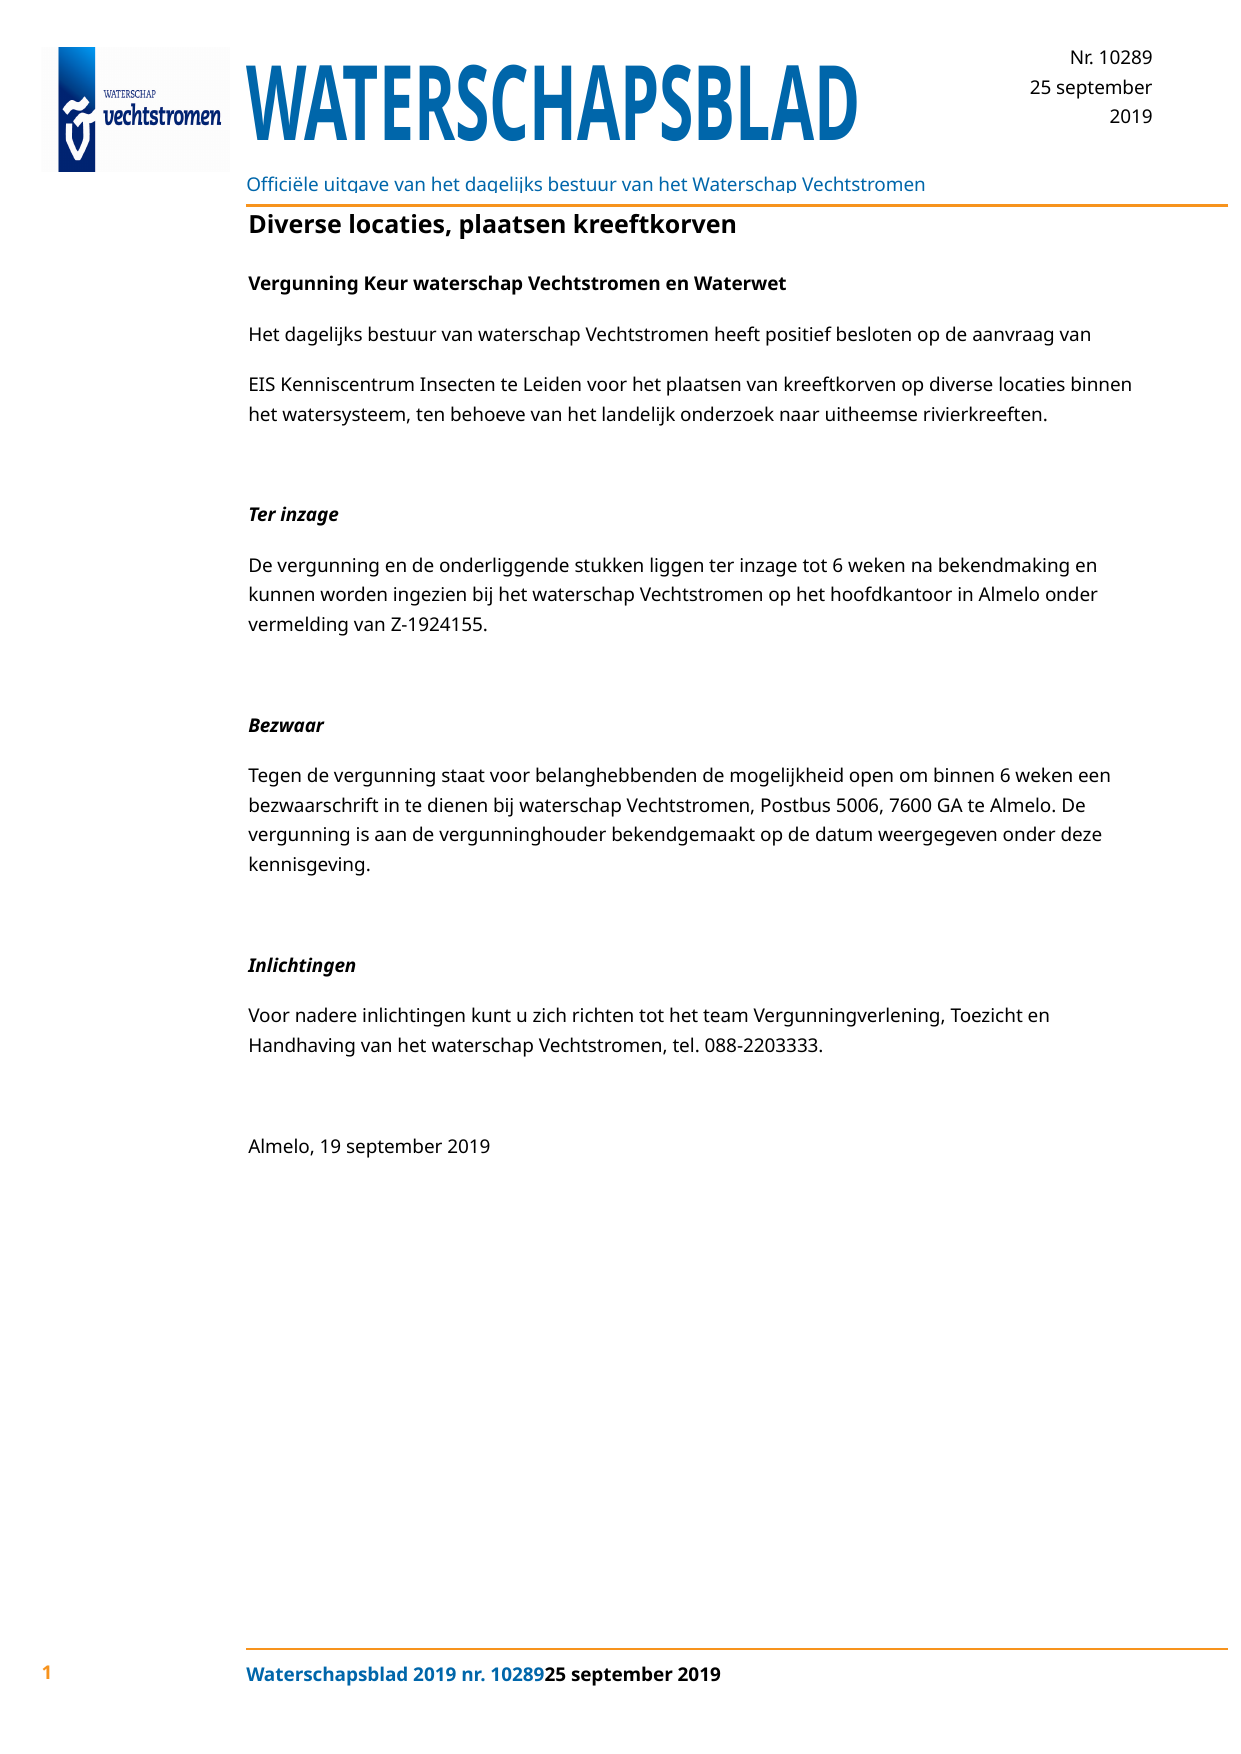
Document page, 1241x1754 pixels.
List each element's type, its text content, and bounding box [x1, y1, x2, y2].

text EIS Kenniscentrum Insecten te Leiden voor het plaatsen van kreeftkorven op diverse locaties binnen het watersysteem, ten behoeve van het landelijk onderzoek naar uitheemse rivierkreeften. [248, 371, 1152, 426]
text Het dagelijks bestuur van waterschap Vechtstromen heeft positief besloten op de aanvraag van [248, 321, 1152, 346]
text Tegen de vergunning staat voor belanghebbenden de mogelijkheid open om binnen 6 weken een bezwaarschrift in te dienen bij waterschap Vechtstromen, Postbus 5006, 7600 GA te Almelo. De vergunning is aan de vergunninghouder bekendgemaakt op de datum weergegeven onder deze kennisgeving. [248, 762, 1152, 877]
text Ter inzage [248, 502, 1152, 527]
text Diverse locaties, plaatsen kreeftkorven [248, 207, 1152, 241]
text Voor nadere inlichtingen kunt u zich richten tot het team Vergunningverlening, Toezicht en Handhaving van het waterschap Vechtstromen, tel. 088-2203333. [248, 1002, 1152, 1058]
text Bezwaar [248, 712, 1152, 738]
text Inlichtingen [248, 952, 1152, 978]
picture [41, 47, 231, 172]
text De vergunning en de onderliggende stukken liggen ter inzage tot 6 weken na bekendmaking en kunnen worden ingezien bij het waterschap Vechtstromen op het hoofdkantoor in Almelo onder vermelding van Z-1924155. [248, 552, 1152, 637]
text Almelo, 19 september 2019 [248, 1133, 1152, 1158]
text Vergunning Keur waterschap Vechtstromen en Waterwet [248, 270, 1152, 296]
